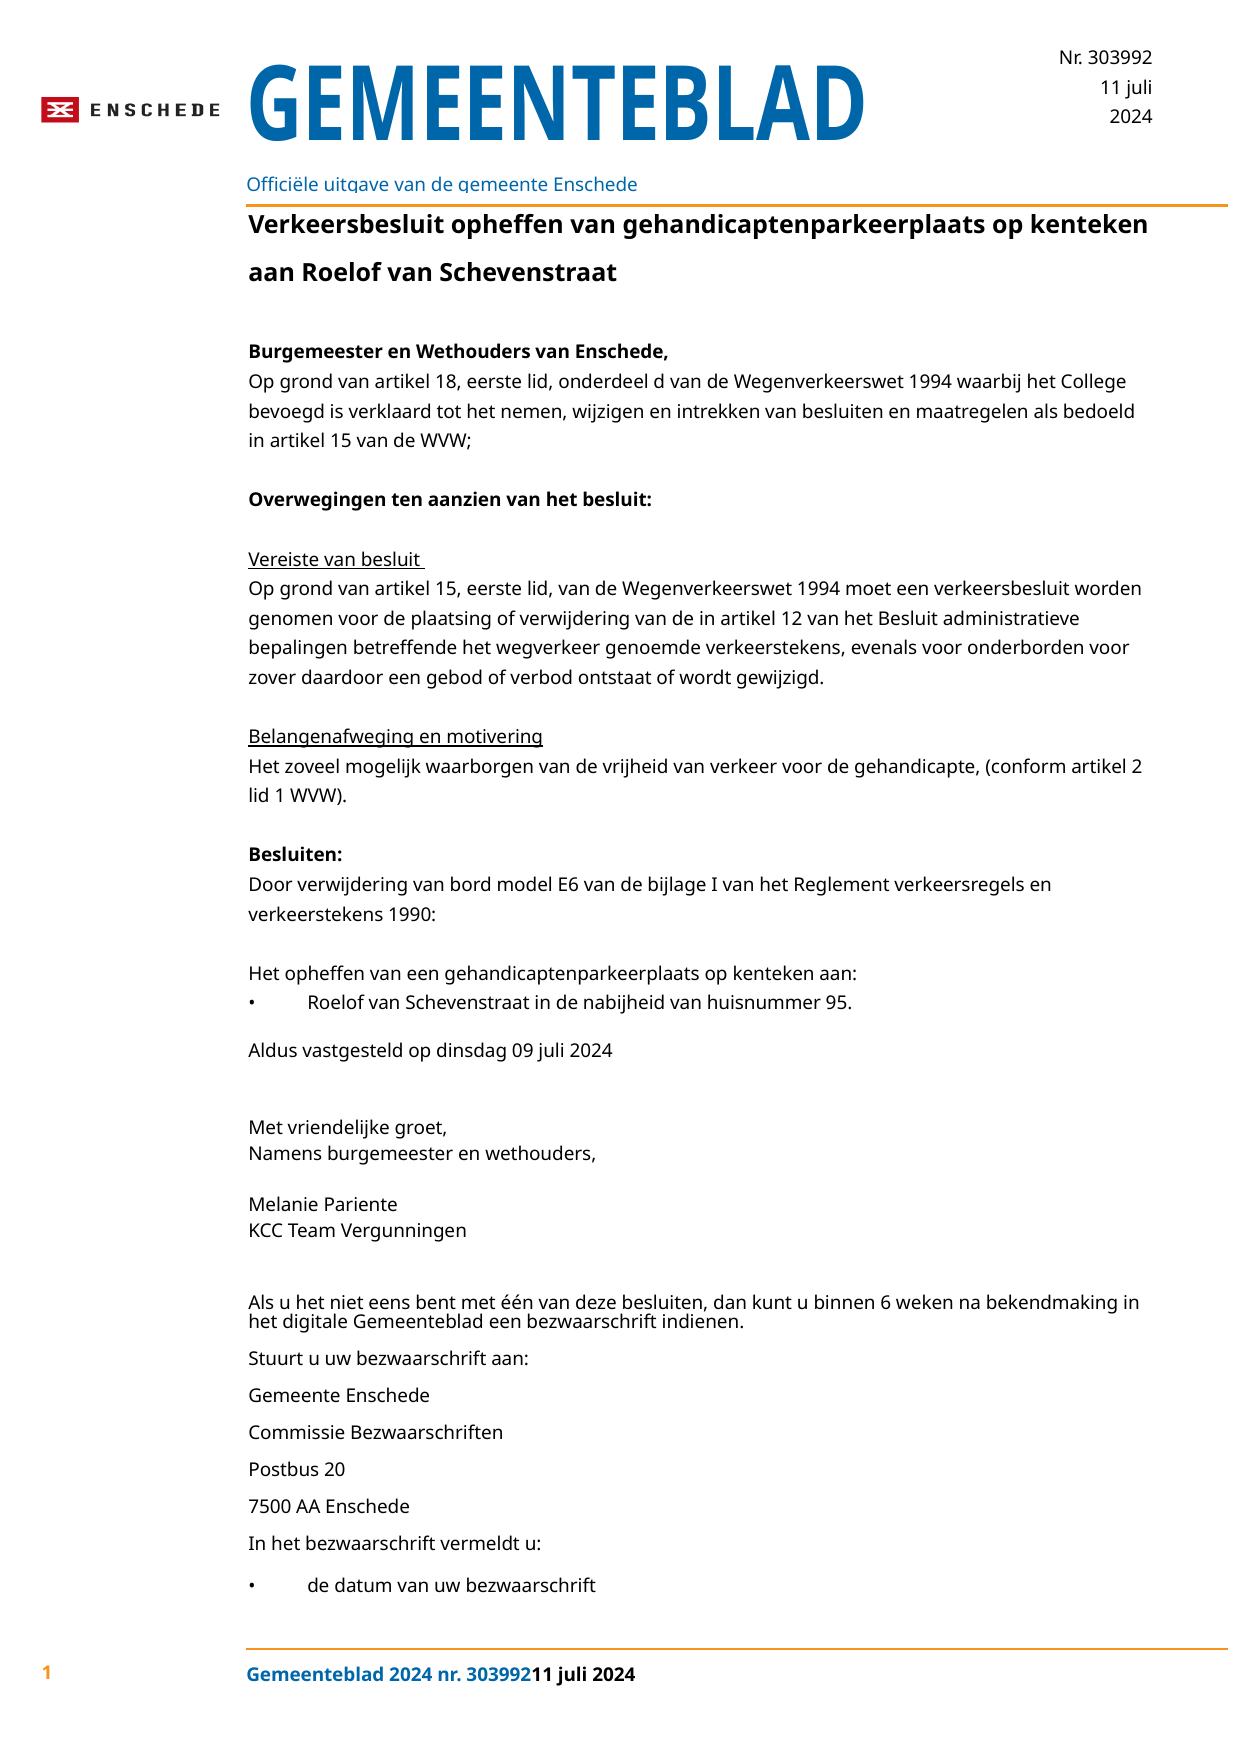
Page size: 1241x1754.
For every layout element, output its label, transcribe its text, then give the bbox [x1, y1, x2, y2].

text Burgemeester en Wethouders van Enschede, [248, 339, 1152, 364]
text Stuurt u uw bezwaarschrift aan: [248, 1350, 1152, 1369]
text Gemeente Enschede [248, 1387, 1152, 1406]
picture [41, 47, 231, 172]
text In het bezwaarschrift vermeldt u: [248, 1535, 1152, 1554]
text Postbus 20 [248, 1461, 1152, 1480]
text Vereiste van besluit [248, 546, 1152, 571]
text Namens burgemeester en wethouders, [248, 1140, 1152, 1166]
text Met vriendelijke groet, [248, 1114, 1152, 1140]
list de datum van uw bezwaarschrift [248, 1572, 1152, 1598]
text Het zoveel mogelijk waarborgen van de vrijheid van verkeer voor de gehandicapte, (conform artikel 2 lid 1 WVW). [248, 753, 1152, 808]
text Aldus vastgesteld op dinsdag 09 juli 2024 [248, 1037, 1152, 1063]
text Als u het niet eens bent met één van deze besluiten, dan kunt u binnen 6 weken na bekendmaking in het digitale Gemeenteblad een bezwaarschrift indienen. [248, 1294, 1152, 1332]
text Op grond van artikel 18, eerste lid, onderdeel d van de Wegenverkeerswet 1994 waarbij het College bevoegd is verklaard tot het nemen, wijzigen en intrekken van besluiten en maatregelen als bedoeld in artikel 15 van de WVW; [248, 368, 1152, 453]
text Verkeersbesluit opheffen van gehandicaptenparkeerplaats op kenteken aan Roelof van Schevenstraat [248, 207, 1152, 288]
text Door verwijdering van bord model E6 van de bijlage I van het Reglement verkeersregels en verkeerstekens 1990: [248, 871, 1152, 926]
list Roelof van Schevenstraat in de nabijheid van huisnummer 95. [248, 989, 1152, 1015]
text 7500 AA Enschede [248, 1498, 1152, 1517]
text Het opheffen van een gehandicaptenparkeerplaats op kenteken aan: [248, 960, 1152, 986]
text Op grond van artikel 15, eerste lid, van de Wegenverkeerswet 1994 moet een verkeersbesluit worden genomen voor de plaatsing of verwijdering van de in artikel 12 van het Besluit administratieve bepalingen betreffende het wegverkeer genoemde verkeerstekens, evenals voor onderborden voor zover daardoor een gebod of verbod ontstaat of wordt gewijzigd. [248, 575, 1152, 690]
text Commissie Bezwaarschriften [248, 1424, 1152, 1443]
text Melanie Pariente [248, 1192, 1152, 1217]
text Overwegingen ten aanzien van het besluit: [248, 487, 1152, 512]
text KCC Team Vergunningen [248, 1217, 1152, 1243]
text Besluiten: [248, 842, 1152, 867]
text Belangenafweging en motivering [248, 723, 1152, 749]
